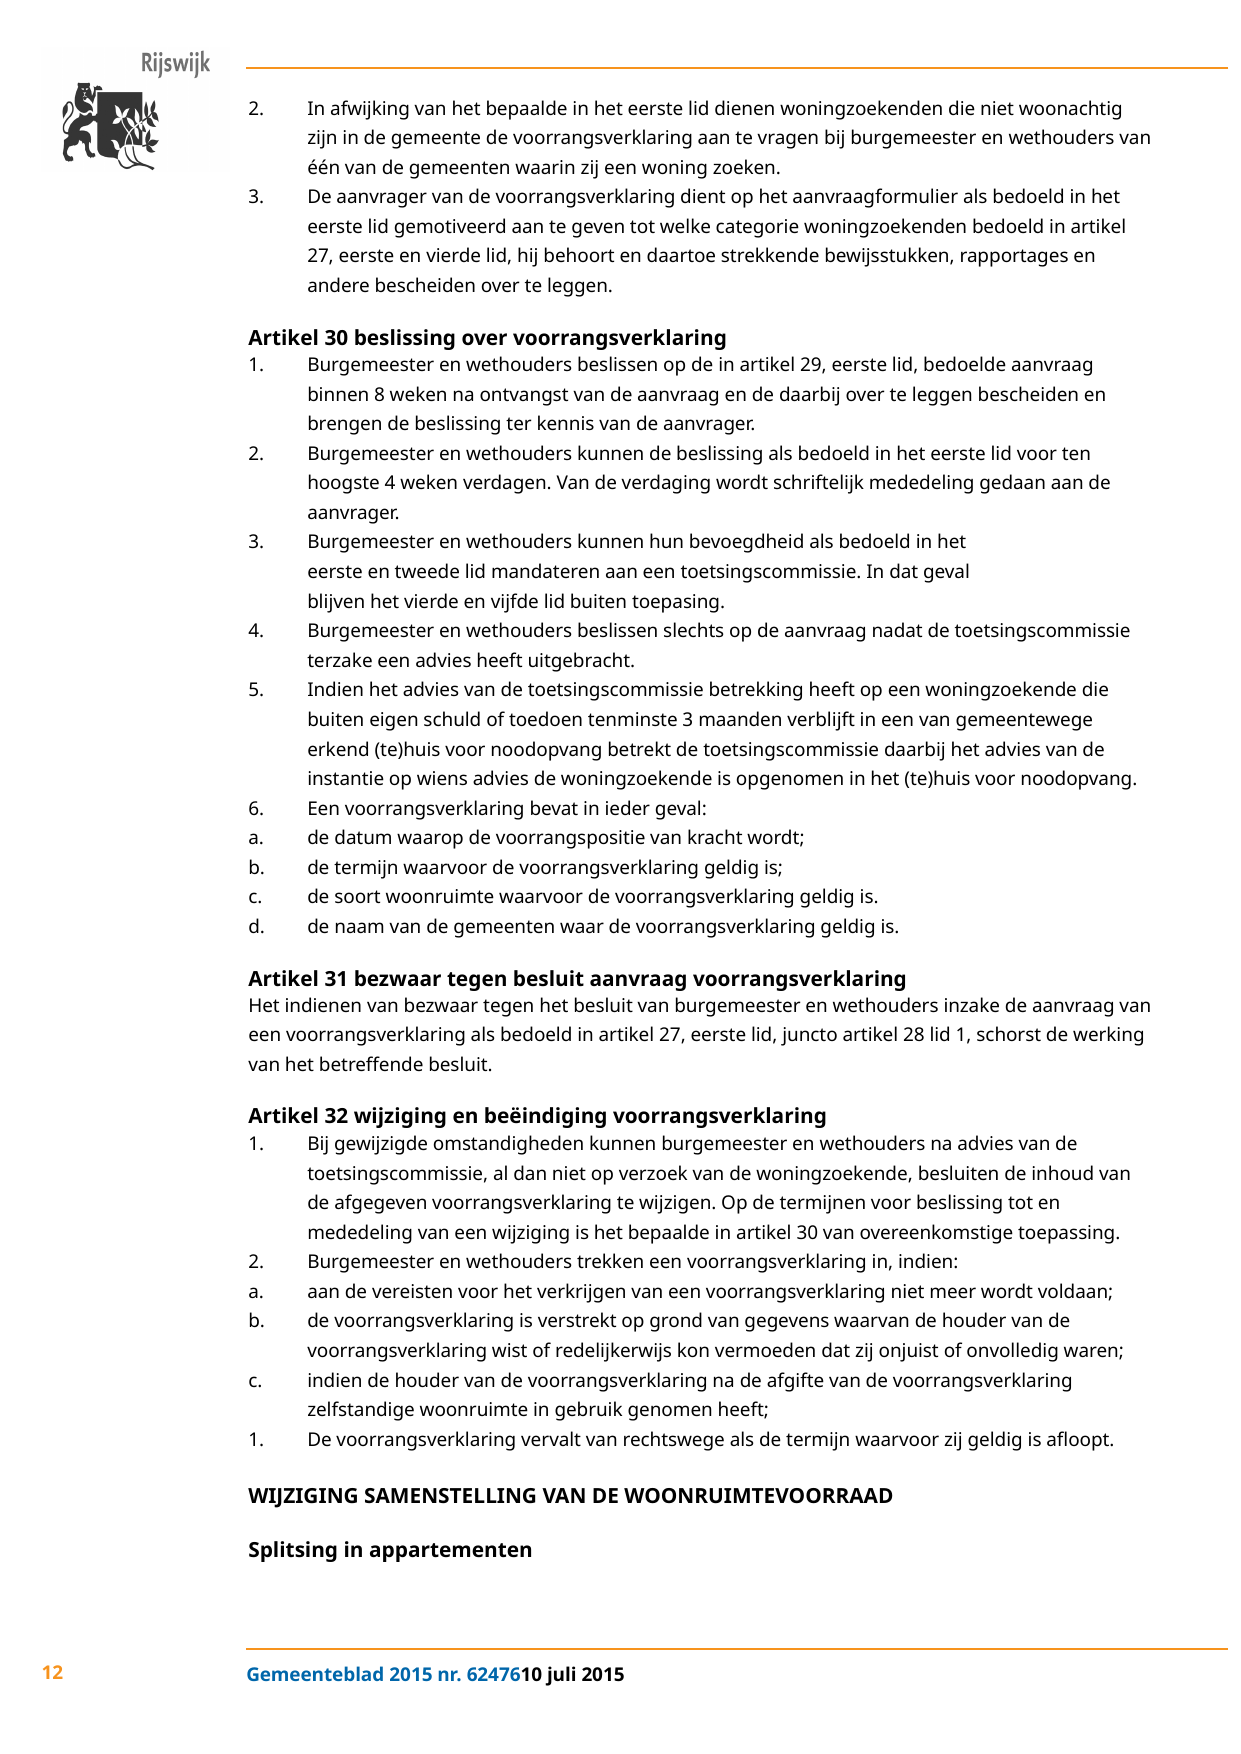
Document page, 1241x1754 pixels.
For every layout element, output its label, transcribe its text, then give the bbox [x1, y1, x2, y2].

list aan de vereisten voor het verkrijgen van een voorrangsverklaring niet meer wordt voldaan; [248, 1278, 1152, 1304]
list Burgemeester en wethouders beslissen slechts op de aanvraag nadat de toetsingscommissie terzake een advies heeft uitgebracht. [248, 617, 1152, 673]
list de naam van de gemeenten waar de voorrangsverklaring geldig is. [248, 913, 1152, 939]
picture [41, 47, 231, 172]
list De voorrangsverklaring vervalt van rechtswege als de termijn waarvoor zij geldig is afloopt. [248, 1426, 1152, 1452]
list Burgemeester en wethouders beslissen op de in artikel 29, eerste lid, bedoelde aanvraag binnen 8 weken na ontvangst van de aanvraag en de daarbij over te leggen bescheiden en brengen de beslissing ter kennis van de aanvrager. [248, 351, 1152, 436]
list Bij gewijzigde omstandigheden kunnen burgemeester en wethouders na advies van de toetsingscommissie, al dan niet op verzoek van de woningzoekende, besluiten de inhoud van de afgegeven voorrangsverklaring te wijzigen. Op de termijnen voor beslissing tot en mededeling van een wijziging is het bepaalde in artikel 30 van overeenkomstige toepassing. [248, 1130, 1152, 1244]
text Het indienen van bezwaar tegen het besluit van burgemeester en wethouders inzake de aanvraag van een voorrangsverklaring als bedoeld in artikel 27, eerste lid, juncto artikel 28 lid 1, schorst de werking van het betreffende besluit. [248, 992, 1152, 1077]
list de voorrangsverklaring is verstrekt op grond van gegevens waarvan de houder van de voorrangsverklaring wist of redelijkerwijs kon vermoeden dat zij onjuist of onvolledig waren; [248, 1308, 1152, 1363]
list Indien het advies van de toetsingscommissie betrekking heeft op een woningzoekende die buiten eigen schuld of toedoen tenminste 3 maanden verblijft in een van gemeentewege erkend (te)huis voor noodopvang betrekt de toetsingscommissie daarbij het advies van de instantie op wiens advies de woningzoekende is opgenomen in het (te)huis voor noodopvang. [248, 677, 1152, 791]
list De aanvrager van de voorrangsverklaring dient op het aanvraagformulier als bedoeld in het eerste lid gemotiveerd aan te geven tot welke categorie woningzoekenden bedoeld in artikel 27, eerste en vierde lid, hij behoort en daartoe strekkende bewijsstukken, rapportages en andere bescheiden over te leggen. [248, 183, 1152, 298]
list blijven het vierde en vijfde lid buiten toepasing. [248, 588, 1152, 613]
list Een voorrangsverklaring bevat in ieder geval: [248, 795, 1152, 821]
list eerste en tweede lid mandateren aan een toetsingscommissie. In dat geval [248, 558, 1152, 584]
text Artikel 30 beslissing over voorrangsverklaring [248, 323, 1152, 351]
list de soort woonruimte waarvoor de voorrangsverklaring geldig is. [248, 884, 1152, 909]
text WIJZIGING SAMENSTELLING VAN DE WOONRUIMTEVOORRAAD [248, 1481, 1152, 1510]
text Artikel 31 bezwaar tegen besluit aanvraag voorrangsverklaring [248, 964, 1152, 992]
list indien de houder van de voorrangsverklaring na de afgifte van de voorrangsverklaring zelfstandige woonruimte in gebruik genomen heeft; [248, 1367, 1152, 1422]
list de datum waarop de voorrangspositie van kracht wordt; [248, 824, 1152, 850]
list de termijn waarvoor de voorrangsverklaring geldig is; [248, 854, 1152, 880]
list In afwijking van het bepaalde in het eerste lid dienen woningzoekenden die niet woonachtig zijn in de gemeente de voorrangsverklaring aan te vragen bij burgemeester en wethouders van één van de gemeenten waarin zij een woning zoeken. [248, 95, 1152, 180]
list Burgemeester en wethouders kunnen hun bevoegdheid als bedoeld in het [248, 529, 1152, 554]
list Burgemeester en wethouders kunnen de beslissing als bedoeld in het eerste lid voor ten hoogste 4 weken verdagen. Van de verdaging wordt schriftelijk mededeling gedaan aan de aanvrager. [248, 440, 1152, 525]
text Artikel 32 wijziging en beëindiging voorrangsverklaring [248, 1102, 1152, 1130]
text Splitsing in appartementen [248, 1535, 1152, 1564]
list Burgemeester en wethouders trekken een voorrangsverklaring in, indien: [248, 1248, 1152, 1274]
